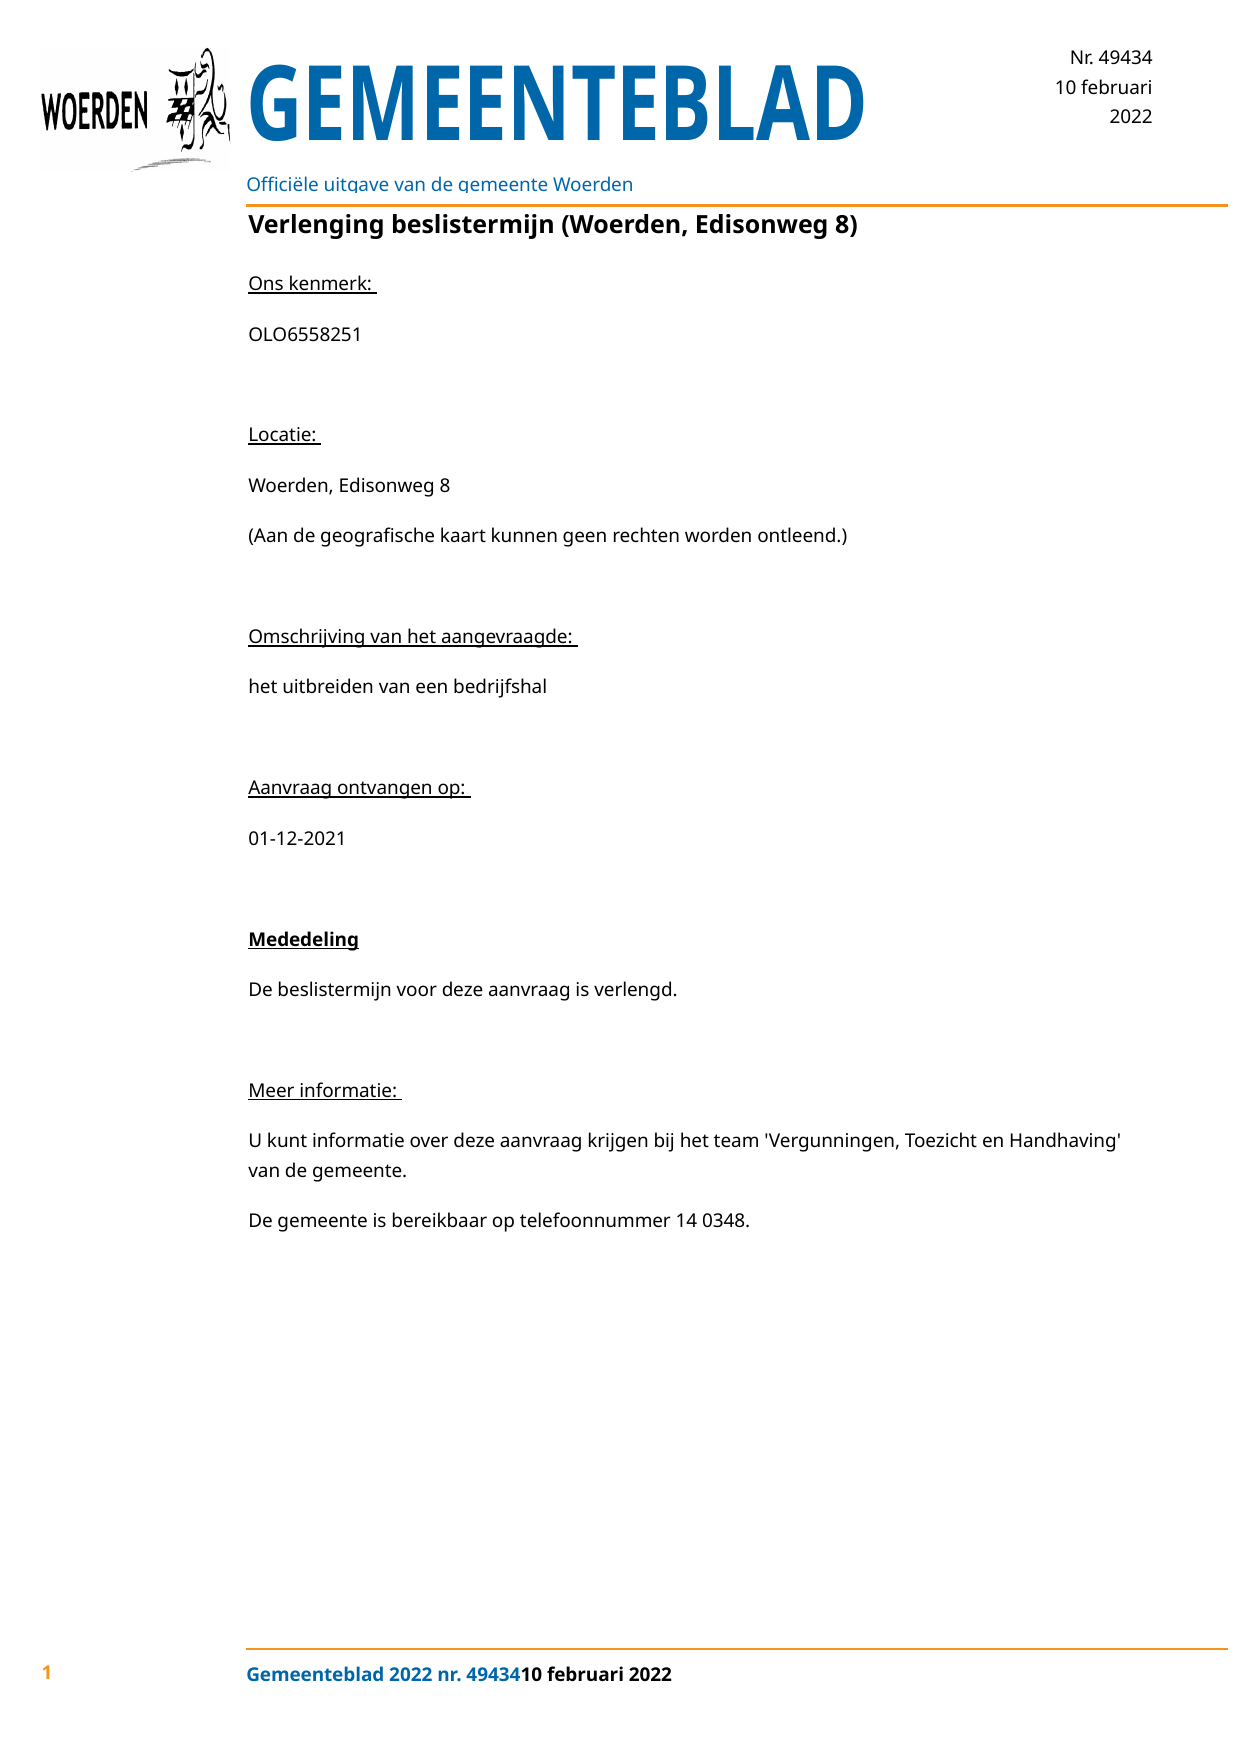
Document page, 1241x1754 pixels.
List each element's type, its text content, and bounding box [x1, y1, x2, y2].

text Verlenging beslistermijn (Woerden, Edisonweg 8) [248, 207, 1152, 241]
text De gemeente is bereikbaar op telefoonnummer 14 0348. [248, 1207, 1152, 1233]
text Locatie: [248, 422, 1152, 447]
text Ons kenmerk: [248, 270, 1152, 296]
text Omschrijving van het aangevraagde: [248, 623, 1152, 649]
text Woerden, Edisonweg 8 [248, 472, 1152, 498]
text OLO6558251 [248, 321, 1152, 346]
picture [41, 47, 231, 172]
text het uitbreiden van een bedrijfshal [248, 674, 1152, 699]
text Aanvraag ontvangen op: [248, 774, 1152, 800]
text Meer informatie: [248, 1077, 1152, 1103]
text 01-12-2021 [248, 825, 1152, 851]
text (Aan de geografische kaart kunnen geen rechten worden ontleend.) [248, 522, 1152, 548]
text U kunt informatie over deze aanvraag krijgen bij het team 'Vergunningen, Toezicht en Handhaving' van de gemeente. [248, 1127, 1152, 1183]
text De beslistermijn voor deze aanvraag is verlengd. [248, 976, 1152, 1002]
text Mededeling [248, 926, 1152, 951]
